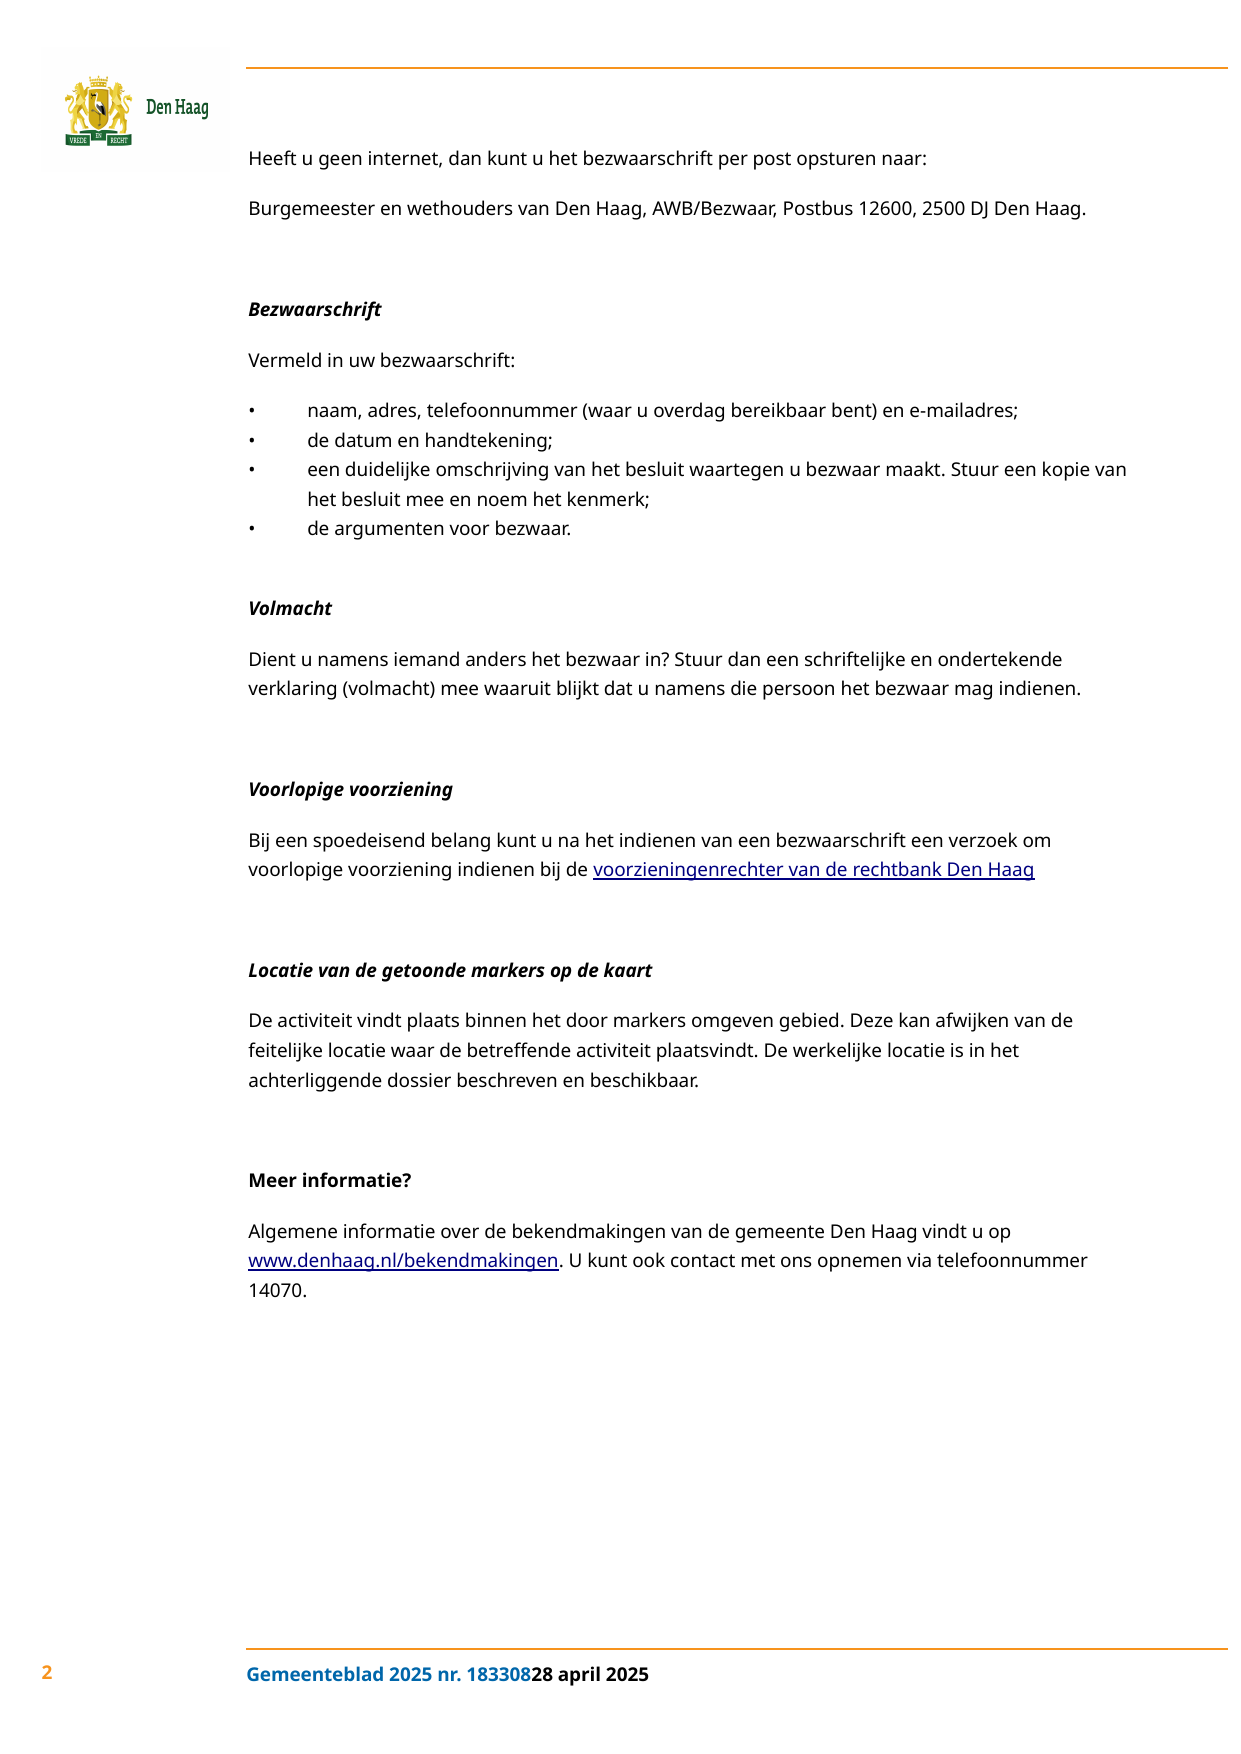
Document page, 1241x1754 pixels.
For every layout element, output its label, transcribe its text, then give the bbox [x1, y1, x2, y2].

list de argumenten voor bezwaar. [248, 516, 1152, 541]
list naam, adres, telefoonnummer (waar u overdag bereikbaar bent) en e-mailadres; [248, 397, 1152, 423]
list een duidelijke omschrijving van het besluit waartegen u bezwaar maakt. Stuur een kopie van het besluit mee en noem het kenmerk; [248, 456, 1152, 512]
picture [41, 47, 231, 172]
text Locatie van de getoonde markers op de kaart [248, 957, 1152, 983]
text Voorlopige voorziening [248, 776, 1152, 802]
text Volmacht [248, 596, 1152, 621]
text Heeft u geen internet, dan kunt u het bezwaarschrift per post opsturen naar: [248, 145, 1152, 171]
text Dient u namens iemand anders het bezwaar in? Stuur dan een schriftelijke en ondertekende verklaring (volmacht) mee waaruit blijkt dat u namens die persoon het bezwaar mag indienen. [248, 646, 1152, 701]
text Burgemeester en wethouders van Den Haag, AWB/Bezwaar, Postbus 12600, 2500 DJ Den Haag. [248, 196, 1152, 221]
text De activiteit vindt plaats binnen het door markers omgeven gebied. Deze kan afwijken van de feitelijke locatie waar de betreffende activiteit plaatsvindt. De werkelijke locatie is in het achterliggende dossier beschreven en beschikbaar. [248, 1008, 1152, 1093]
text Meer informatie? [248, 1168, 1152, 1193]
list de datum en handtekening; [248, 427, 1152, 453]
text Algemene informatie over de bekendmakingen van de gemeente Den Haag vindt u op www.denhaag.nl/bekendmakingen. U kunt ook contact met ons opnemen via telefoonnummer 14070. [248, 1218, 1152, 1303]
text Bezwaarschrift [248, 296, 1152, 322]
text Bij een spoedeisend belang kunt u na het indienen van een bezwaarschrift een verzoek om voorlopige voorziening indienen bij de voorzieningenrechter van de rechtbank Den Haag [248, 827, 1152, 882]
text Vermeld in uw bezwaarschrift: [248, 347, 1152, 373]
